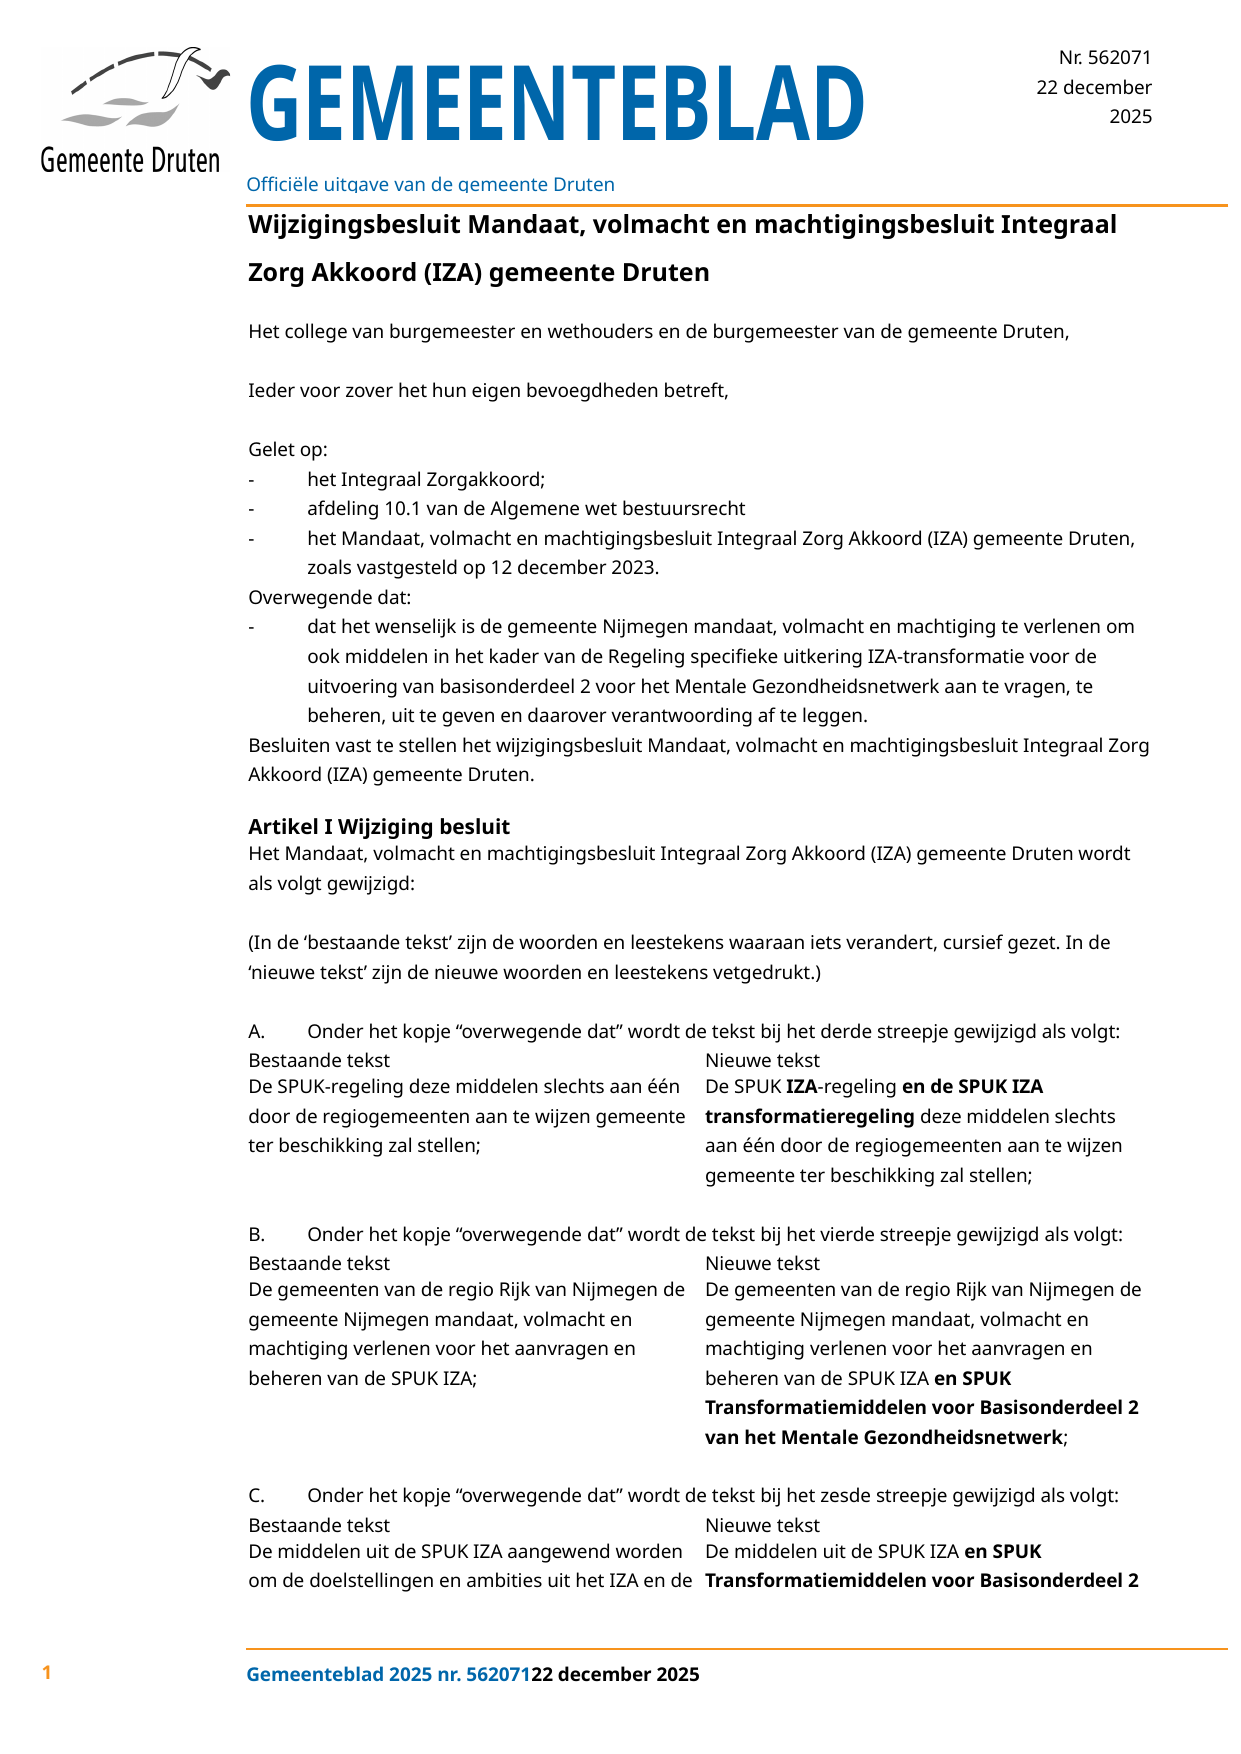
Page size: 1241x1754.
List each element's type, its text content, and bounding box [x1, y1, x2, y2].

text Het college van burgemeester en wethouders en de burgemeester van de gemeente Druten, [248, 318, 1152, 344]
text Besluiten vast te stellen het wijzigingsbesluit Mandaat, volmacht en machtigingsbesluit Integraal Zorg Akkoord (IZA) gemeente Druten. [248, 732, 1152, 787]
text Gelet op: [248, 436, 1152, 462]
list Onder het kopje “overwegende dat” wordt de tekst bij het vierde streepje gewijzigd als volgt: [248, 1221, 1152, 1246]
table_header Bestaande tekst [248, 1250, 705, 1276]
table_cell De SPUK-regeling deze middelen slechts aan één door de regiogemeenten aan te wijzen gemeente ter beschikking zal stellen; [248, 1074, 705, 1188]
text Artikel I Wijziging besluit [248, 812, 1152, 841]
list het Mandaat, volmacht en machtigingsbesluit Integraal Zorg Akkoord (IZA) gemeente Druten, zoals vastgesteld op 12 december 2023. [248, 525, 1152, 580]
text Ieder voor zover het hun eigen bevoegdheden betreft, [248, 377, 1152, 403]
table_cell De SPUK IZA-regeling en de SPUK IZA transformatieregeling deze middelen slechts aan één door de regiogemeenten aan te wijzen gemeente ter beschikking zal stellen; [705, 1074, 1152, 1188]
table_header Nieuwe tekst [705, 1512, 1152, 1538]
table_header Nieuwe tekst [705, 1048, 1152, 1073]
text Het Mandaat, volmacht en machtigingsbesluit Integraal Zorg Akkoord (IZA) gemeente Druten wordt als volgt gewijzigd: [248, 841, 1152, 896]
list het Integraal Zorgakkoord; [248, 466, 1152, 492]
table_header Nieuwe tekst [705, 1250, 1152, 1276]
list afdeling 10.1 van de Algemene wet bestuursrecht [248, 495, 1152, 521]
picture [41, 47, 231, 172]
table_header Bestaande tekst [248, 1512, 705, 1538]
list Onder het kopje “overwegende dat” wordt de tekst bij het derde streepje gewijzigd als volgt: [248, 1018, 1152, 1044]
text (In de ‘bestaande tekst’ zijn de woorden en leestekens waaraan iets verandert, cursief gezet. In de ‘nieuwe tekst’ zijn de nieuwe woorden en leestekens vetgedrukt.) [248, 929, 1152, 984]
text Wijzigingsbesluit Mandaat, volmacht en machtigingsbesluit Integraal Zorg Akkoord (IZA) gemeente Druten [248, 207, 1152, 288]
table_header Bestaande tekst [248, 1048, 705, 1073]
table_cell De middelen uit de SPUK IZA en SPUK Transformatiemiddelen voor Basisonderdeel 2 [705, 1538, 1152, 1593]
list Onder het kopje “overwegende dat” wordt de tekst bij het zesde streepje gewijzigd als volgt: [248, 1483, 1152, 1508]
text Overwegende dat: [248, 584, 1152, 610]
table_cell De gemeenten van de regio Rijk van Nijmegen de gemeente Nijmegen mandaat, volmacht en machtiging verlenen voor het aanvragen en beheren van de SPUK IZA; [248, 1276, 705, 1450]
list dat het wenselijk is de gemeente Nijmegen mandaat, volmacht en machtiging te verlenen om ook middelen in het kader van de Regeling specifieke uitkering IZA-transformatie voor de uitvoering van basisonderdeel 2 voor het Mentale Gezondheidsnetwerk aan te vragen, te beheren, uit te geven en daarover verantwoording af te leggen. [248, 614, 1152, 728]
table_cell De gemeenten van de regio Rijk van Nijmegen de gemeente Nijmegen mandaat, volmacht en machtiging verlenen voor het aanvragen en beheren van de SPUK IZA en SPUK Transformatiemiddelen voor Basisonderdeel 2 van het Mentale Gezondheidsnetwerk; [705, 1276, 1152, 1450]
table_cell De middelen uit de SPUK IZA aangewend worden om de doelstellingen en ambities uit het IZA en de [248, 1538, 705, 1593]
